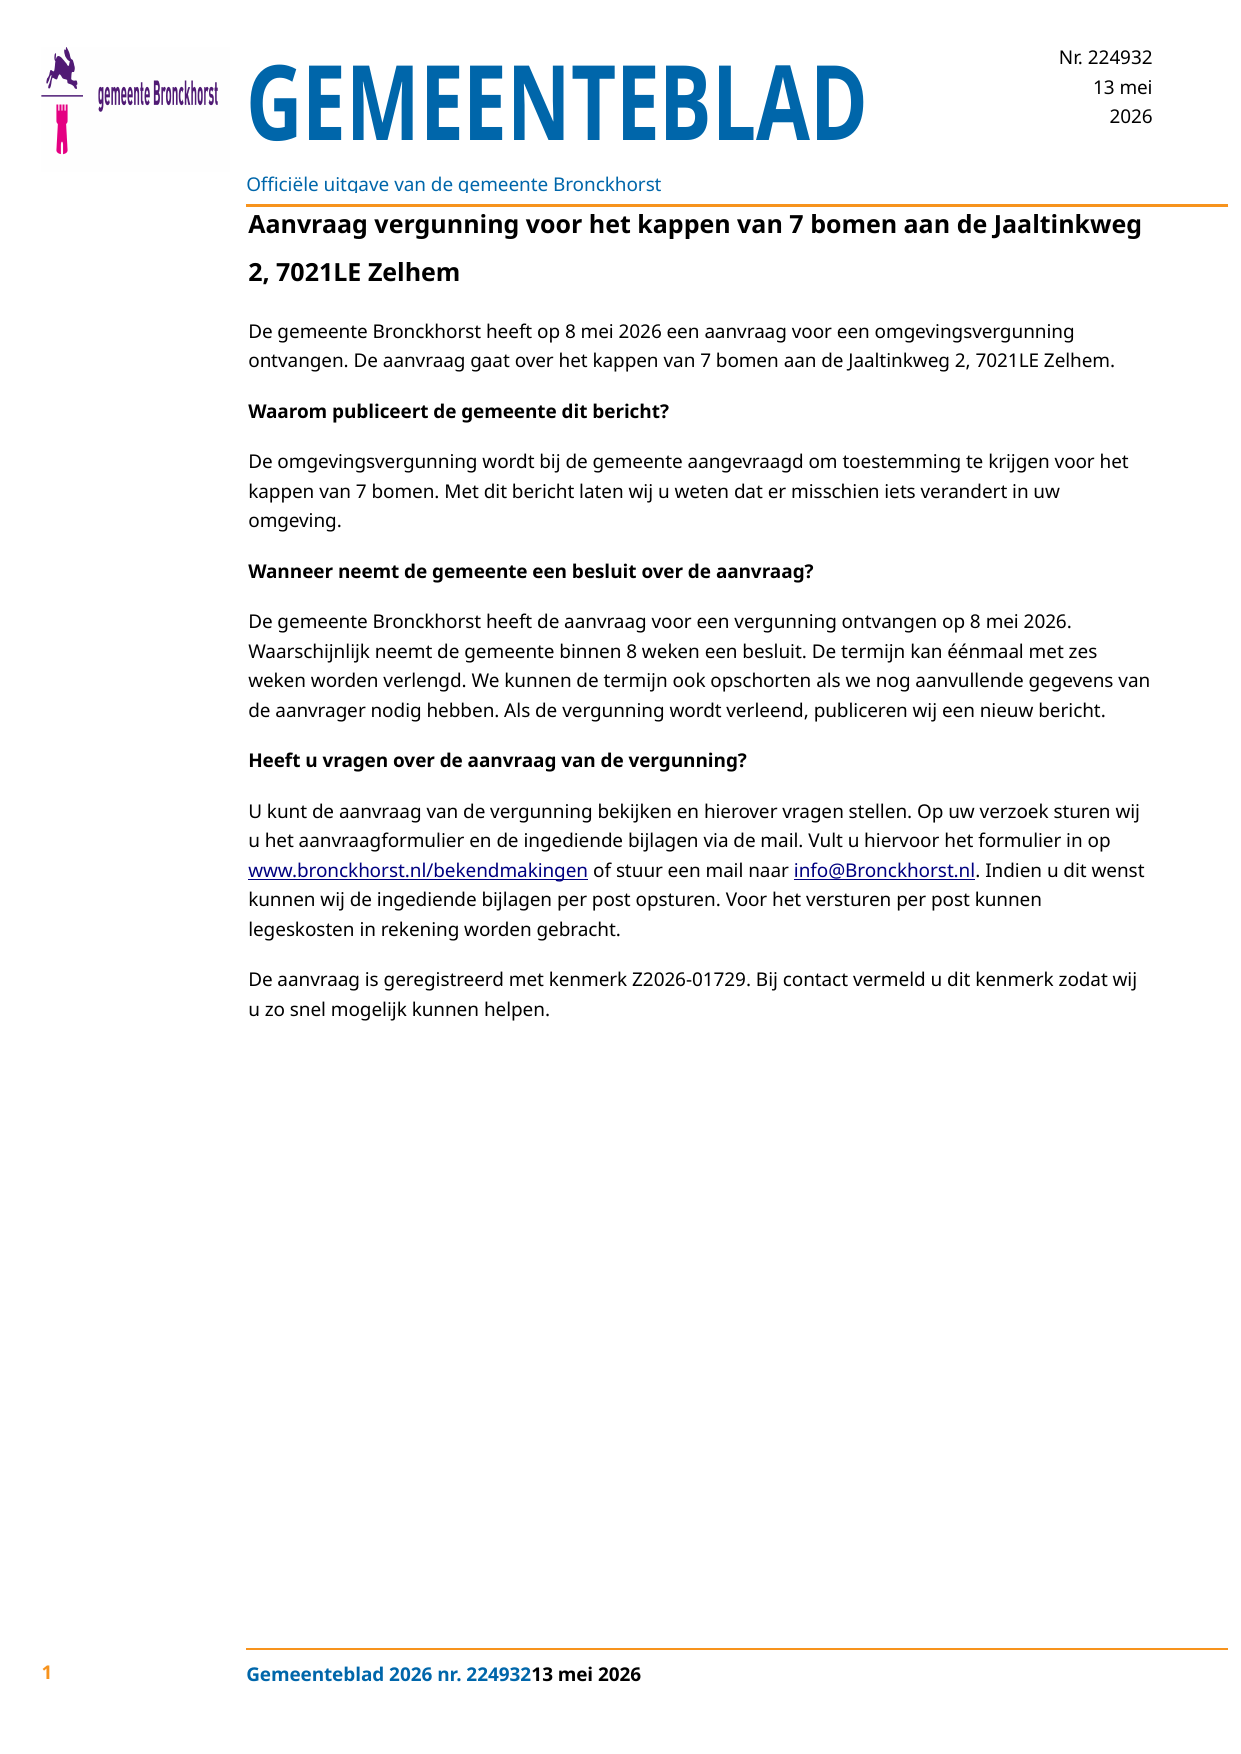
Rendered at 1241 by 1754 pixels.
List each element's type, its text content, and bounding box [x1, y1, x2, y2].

text De omgevingsvergunning wordt bij de gemeente aangevraagd om toestemming te krijgen voor het kappen van 7 bomen. Met dit bericht laten wij u weten dat er misschien iets verandert in uw omgeving. [248, 448, 1152, 533]
text Aanvraag vergunning voor het kappen van 7 bomen aan de Jaaltinkweg 2, 7021LE Zelhem [248, 207, 1152, 288]
text U kunt de aanvraag van de vergunning bekijken en hierover vragen stellen. Op uw verzoek sturen wij u het aanvraagformulier en de ingediende bijlagen via de mail. Vult u hiervoor het formulier in op www.bronckhorst.nl/bekendmakingen of stuur een mail naar info@Bronckhorst.nl. Indien u dit wenst kunnen wij de ingediende bijlagen per post opsturen. Voor het versturen per post kunnen legeskosten in rekening worden gebracht. [248, 798, 1152, 942]
text Heeft u vragen over de aanvraag van de vergunning? [248, 747, 1152, 773]
text De gemeente Bronckhorst heeft op 8 mei 2026 een aanvraag voor een omgevingsvergunning ontvangen. De aanvraag gaat over het kappen van 7 bomen aan de Jaaltinkweg 2, 7021LE Zelhem. [248, 318, 1152, 373]
text Waarom publiceert de gemeente dit bericht? [248, 398, 1152, 424]
text De gemeente Bronckhorst heeft de aanvraag voor een vergunning ontvangen op 8 mei 2026. Waarschijnlijk neemt de gemeente binnen 8 weken een besluit. De termijn kan éénmaal met zes weken worden verlengd. We kunnen de termijn ook opschorten als we nog aanvullende gegevens van de aanvrager nodig hebben. Als de vergunning wordt verleend, publiceren wij een nieuw bericht. [248, 608, 1152, 723]
text De aanvraag is geregistreerd met kenmerk Z2026-01729. Bij contact vermeld u dit kenmerk zodat wij u zo snel mogelijk kunnen helpen. [248, 967, 1152, 1022]
text Wanneer neemt de gemeente een besluit over de aanvraag? [248, 558, 1152, 584]
picture [41, 47, 231, 172]
